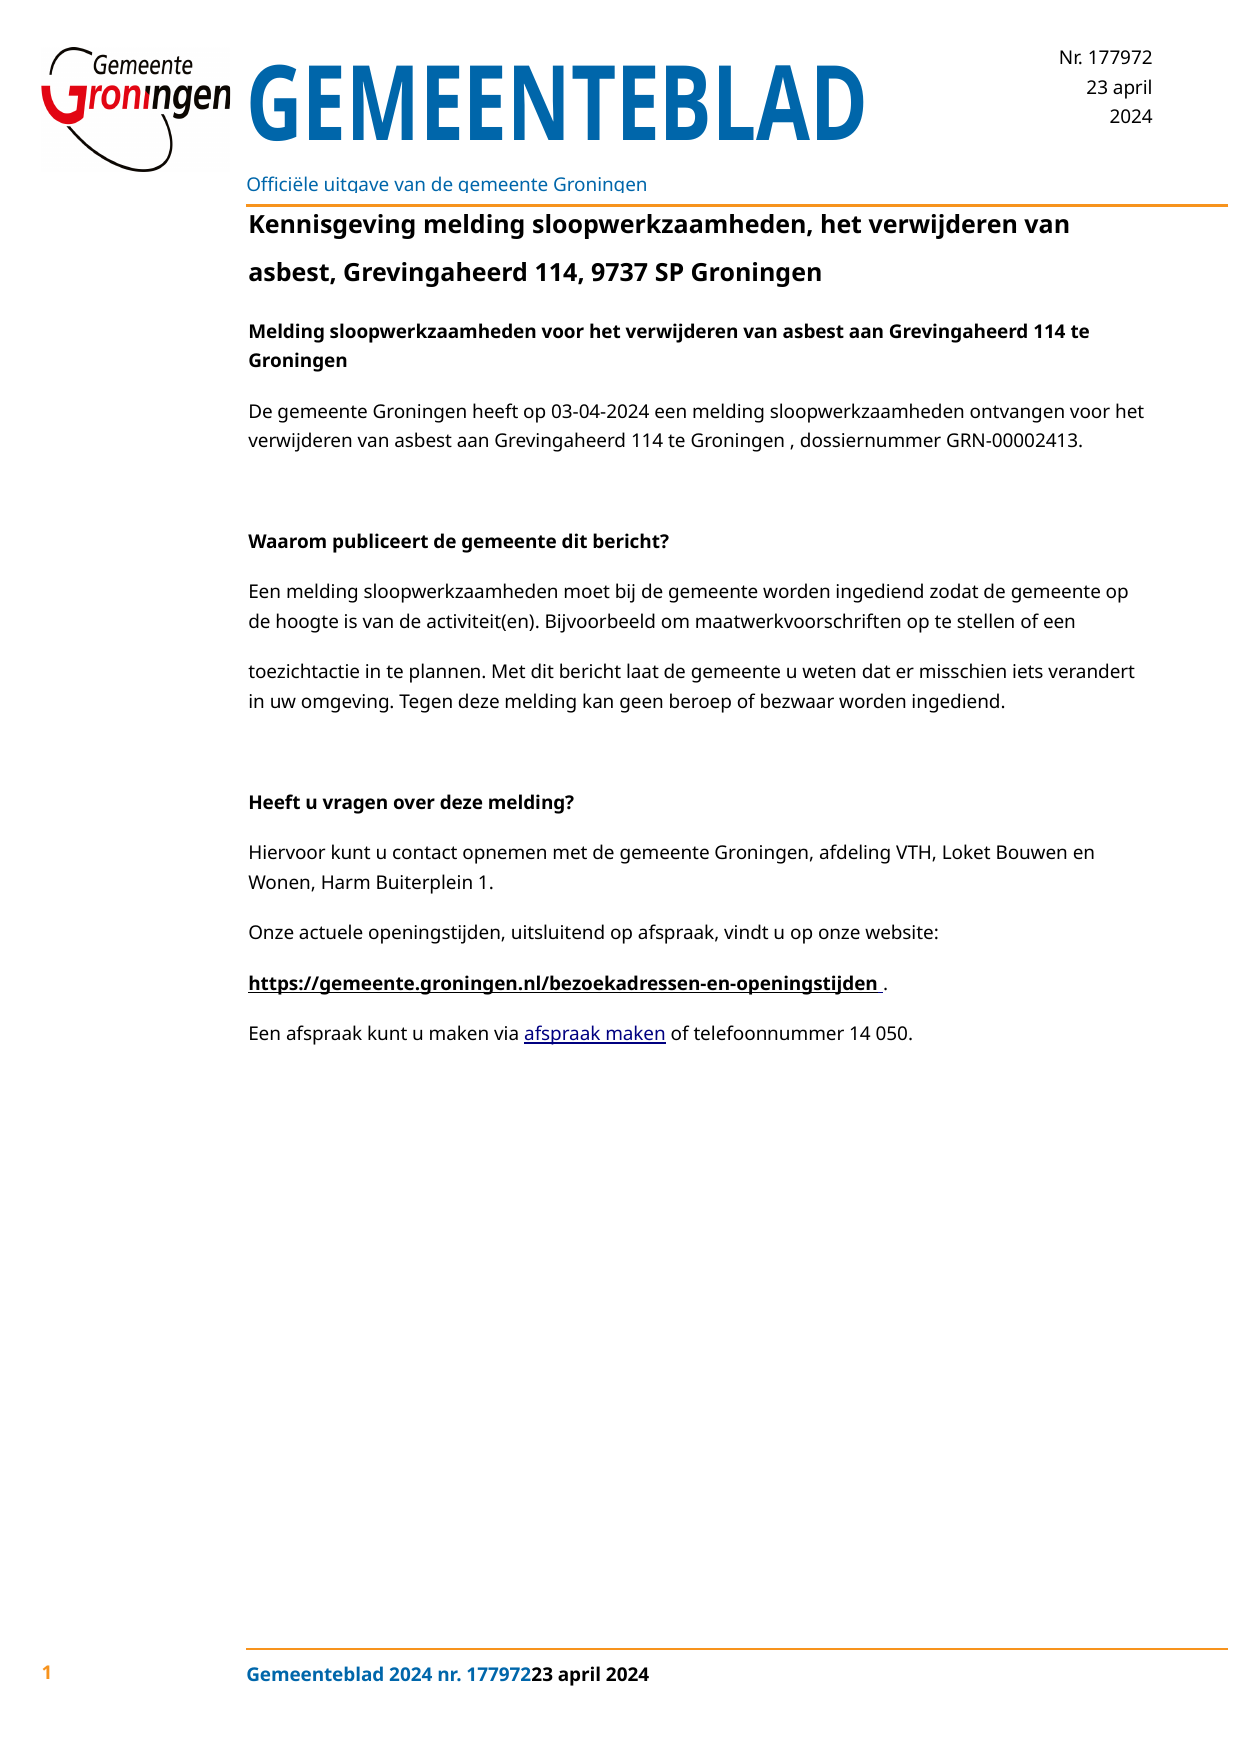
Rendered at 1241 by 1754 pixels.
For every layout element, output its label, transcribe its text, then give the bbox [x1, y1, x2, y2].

text toezichtactie in te plannen. Met dit bericht laat de gemeente u weten dat er misschien iets verandert in uw omgeving. Tegen deze melding kan geen beroep of bezwaar worden ingediend. [248, 659, 1152, 714]
text Hiervoor kunt u contact opnemen met de gemeente Groningen, afdeling VTH, Loket Bouwen en Wonen, Harm Buiterplein 1. [248, 839, 1152, 895]
text Een melding sloopwerkzaamheden moet bij de gemeente worden ingediend zodat de gemeente op de hoogte is van de activiteit(en). Bijvoorbeeld om maatwerkvoorschriften op te stellen of een [248, 579, 1152, 634]
text Melding sloopwerkzaamheden voor het verwijderen van asbest aan Grevingaheerd 114 te Groningen [248, 318, 1152, 373]
picture [41, 47, 231, 172]
text De gemeente Groningen heeft op 03-04-2024 een melding sloopwerkzaamheden ontvangen voor het verwijderen van asbest aan Grevingaheerd 114 te Groningen , dossiernummer GRN-00002413. [248, 398, 1152, 453]
text Onze actuele openingstijden, uitsluitend op afspraak, vindt u op onze website: [248, 919, 1152, 945]
text Kennisgeving melding sloopwerkzaamheden, het verwijderen van asbest, Grevingaheerd 114, 9737 SP Groningen [248, 207, 1152, 288]
text Een afspraak kunt u maken via afspraak maken of telefoonnummer 14 050. [248, 1020, 1152, 1046]
text Waarom publiceert de gemeente dit bericht? [248, 528, 1152, 554]
text Heeft u vragen over deze melding? [248, 789, 1152, 815]
text https://gemeente.groningen.nl/bezoekadressen-en-openingstijden . [248, 970, 1152, 996]
